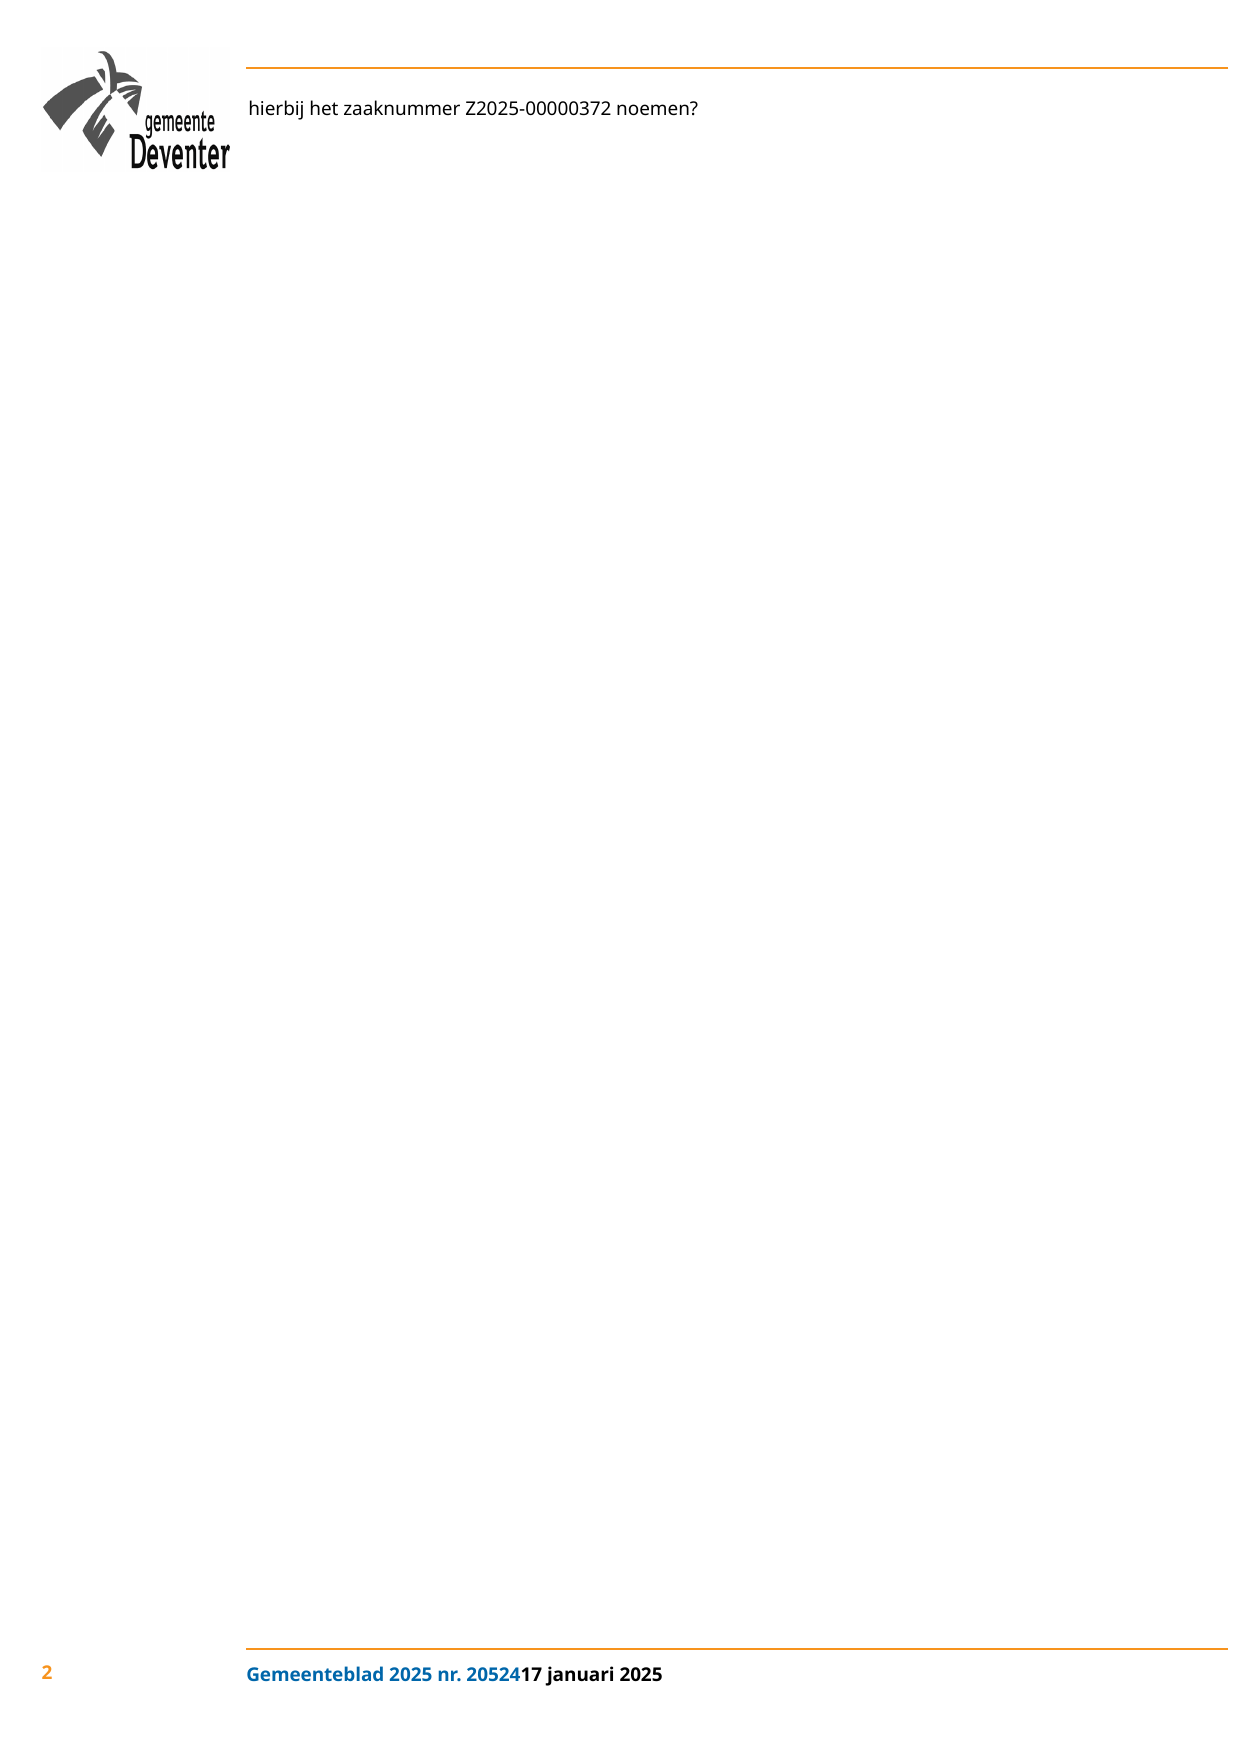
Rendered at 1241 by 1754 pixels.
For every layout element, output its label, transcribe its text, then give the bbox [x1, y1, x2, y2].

picture [41, 47, 231, 172]
text hierbij het zaaknummer Z2025-00000372 noemen? [248, 95, 1152, 121]
